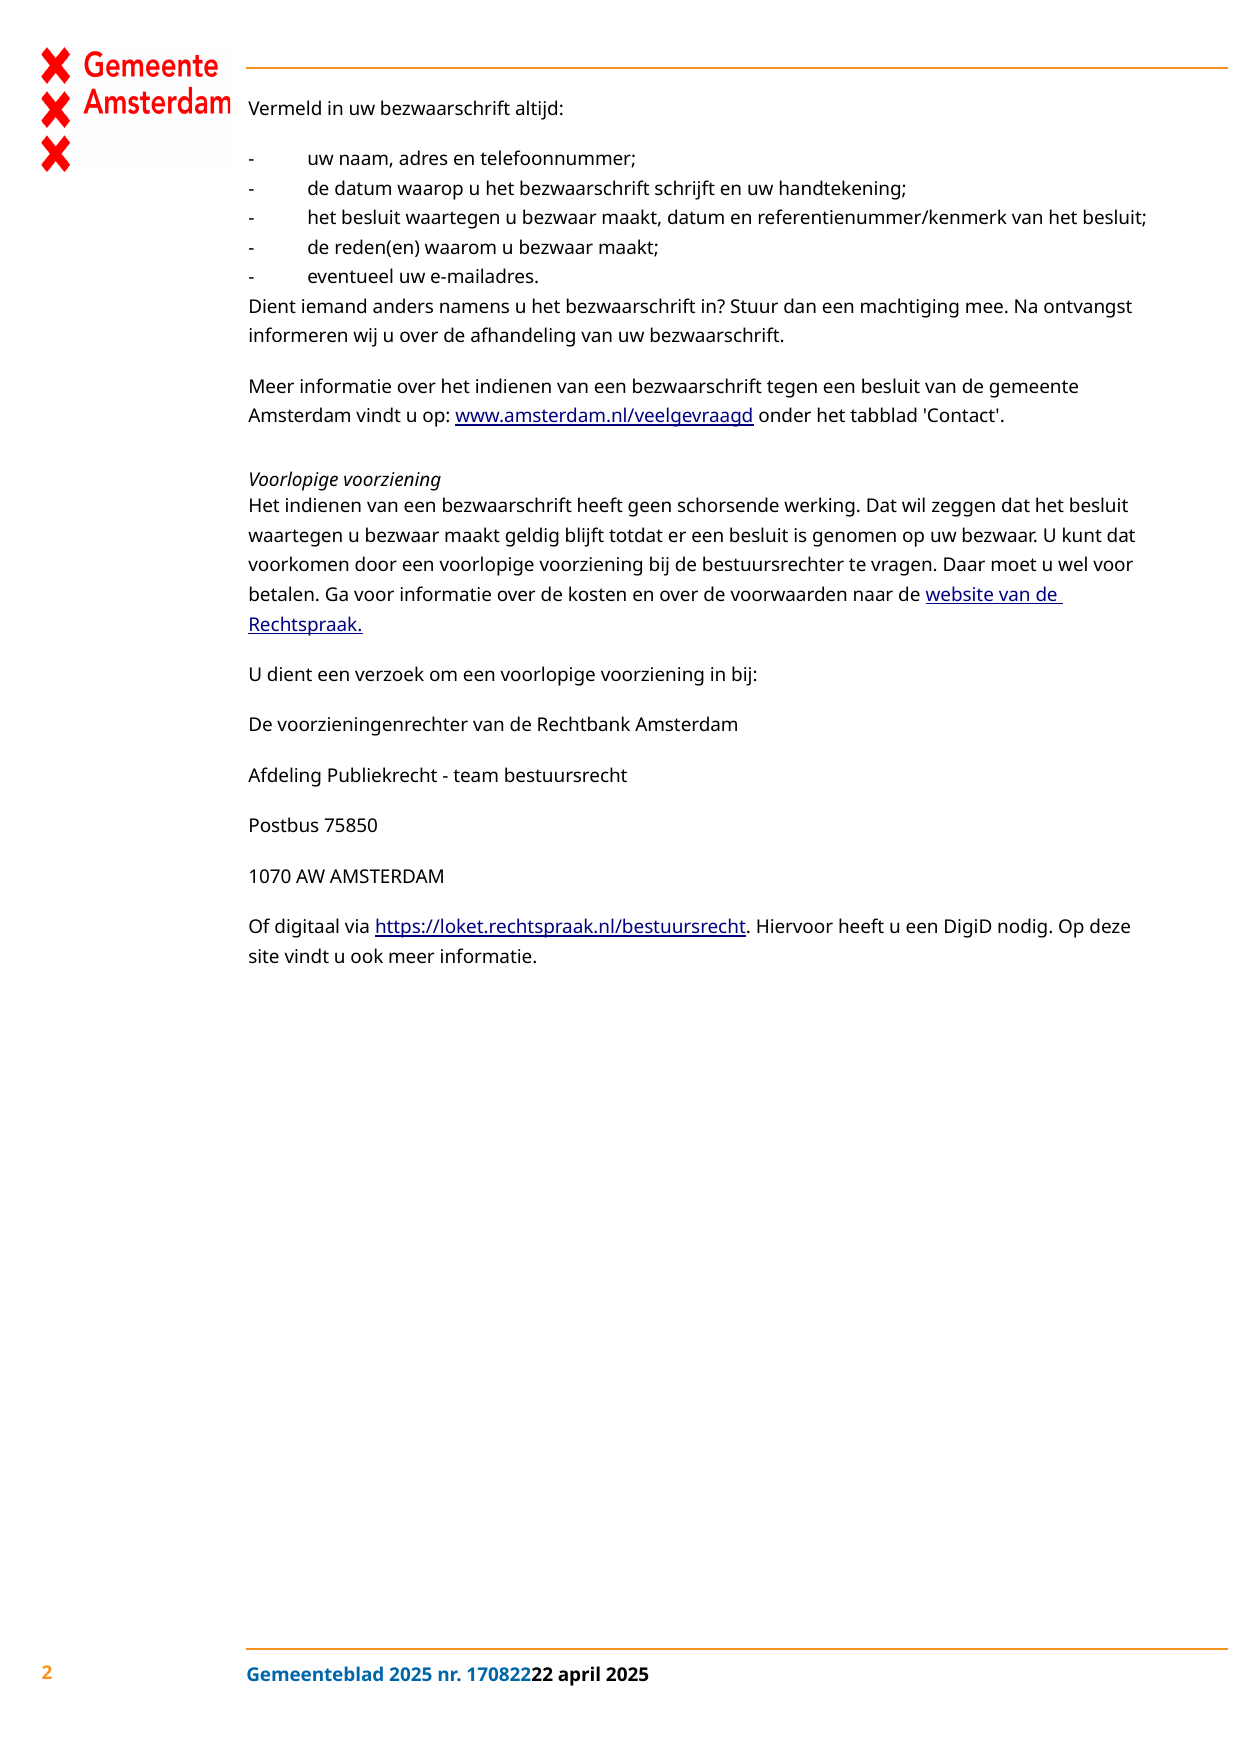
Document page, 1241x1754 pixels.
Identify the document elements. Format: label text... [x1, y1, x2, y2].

picture [41, 47, 231, 172]
text Voorlopige voorziening [248, 467, 1152, 492]
text 1070 AW AMSTERDAM [248, 863, 1152, 888]
list het besluit waartegen u bezwaar maakt, datum en referentienummer/kenmerk van het besluit; [248, 204, 1152, 230]
list de reden(en) waarom u bezwaar maakt; [248, 234, 1152, 260]
text Afdeling Publiekrecht - team bestuursrecht [248, 762, 1152, 788]
list eventueel uw e-mailadres. [248, 263, 1152, 289]
text U dient een verzoek om een voorlopige voorziening in bij: [248, 661, 1152, 687]
text Dient iemand anders namens u het bezwaarschrift in? Stuur dan een machtiging mee. Na ontvangst informeren wij u over de afhandeling van uw bezwaarschrift. [248, 293, 1152, 348]
text De voorzieningenrechter van de Rechtbank Amsterdam [248, 712, 1152, 737]
list uw naam, adres en telefoonnummer; [248, 145, 1152, 171]
list de datum waarop u het bezwaarschrift schrijft en uw handtekening; [248, 175, 1152, 201]
text Het indienen van een bezwaarschrift heeft geen schorsende werking. Dat wil zeggen dat het besluit waartegen u bezwaar maakt geldig blijft totdat er een besluit is genomen op uw bezwaar. U kunt dat voorkomen door een voorlopige voorziening bij de bestuursrechter te vragen. Daar moet u wel voor betalen. Ga voor informatie over de kosten en over de voorwaarden naar de website van de Rechtspraak. [248, 492, 1152, 636]
text Of digitaal via https://loket.rechtspraak.nl/bestuursrecht. Hiervoor heeft u een DigiD nodig. Op deze site vindt u ook meer informatie. [248, 913, 1152, 968]
text Postbus 75850 [248, 812, 1152, 838]
text Meer informatie over het indienen van een bezwaarschrift tegen een besluit van de gemeente Amsterdam vindt u op: www.amsterdam.nl/veelgevraagd onder het tabblad 'Contact'. [248, 373, 1152, 428]
text Vermeld in uw bezwaarschrift altijd: [248, 95, 1152, 121]
